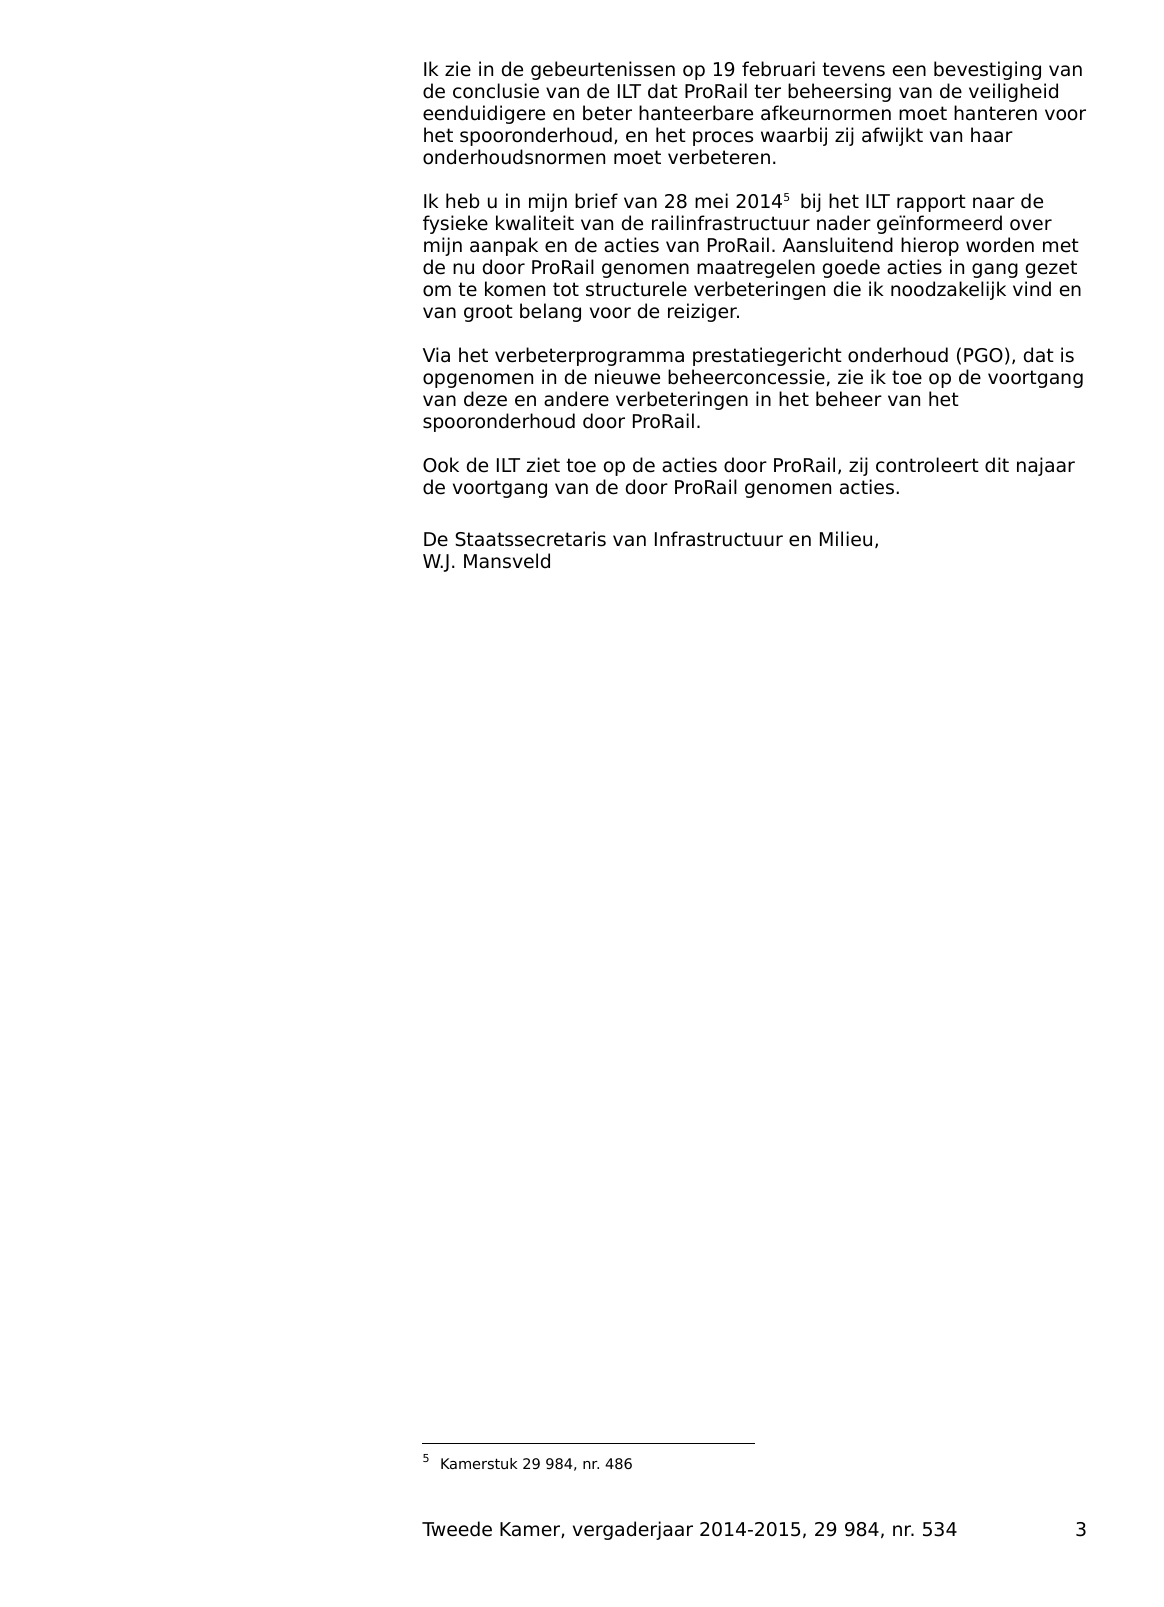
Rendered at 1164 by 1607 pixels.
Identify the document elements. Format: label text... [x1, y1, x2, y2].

text Via het verbeterprogramma prestatiegericht onderhoud (PGO), dat is opgenomen in de nieuwe beheerconcessie, zie ik toe op de voortgang van deze en andere verbeteringen in het beheer van het spooronderhoud door ProRail. [422, 345, 1087, 433]
text Ik zie in de gebeurtenissen op 19 februari tevens een bevestiging van de conclusie van de ILT dat ProRail ter beheersing van de veiligheid eenduidigere en beter hanteerbare afkeurnormen moet hanteren voor het spooronderhoud, en het proces waarbij zij afwijkt van haar onderhoudsnormen moet verbeteren. [422, 59, 1087, 169]
text Kamerstuk 29 984, nr. 486 [422, 1452, 1087, 1474]
text De Staatssecretaris van Infrastructuur en Milieu, W.J. Mansveld [422, 529, 1087, 573]
text Ik heb u in mijn brief van 28 mei 2014 bij het ILT rapport naar de fysieke kwaliteit van de railinfrastructuur nader geïnformeerd over mijn aanpak en de acties van ProRail. Aansluitend hierop worden met de nu door ProRail genomen maatregelen goede acties in gang gezet om te komen tot structurele verbeteringen die ik noodzakelijk vind en van groot belang voor de reiziger. [422, 191, 1087, 323]
text Ook de ILT ziet toe op de acties door ProRail, zij controleert dit najaar de voortgang van de door ProRail genomen acties. [422, 455, 1087, 499]
